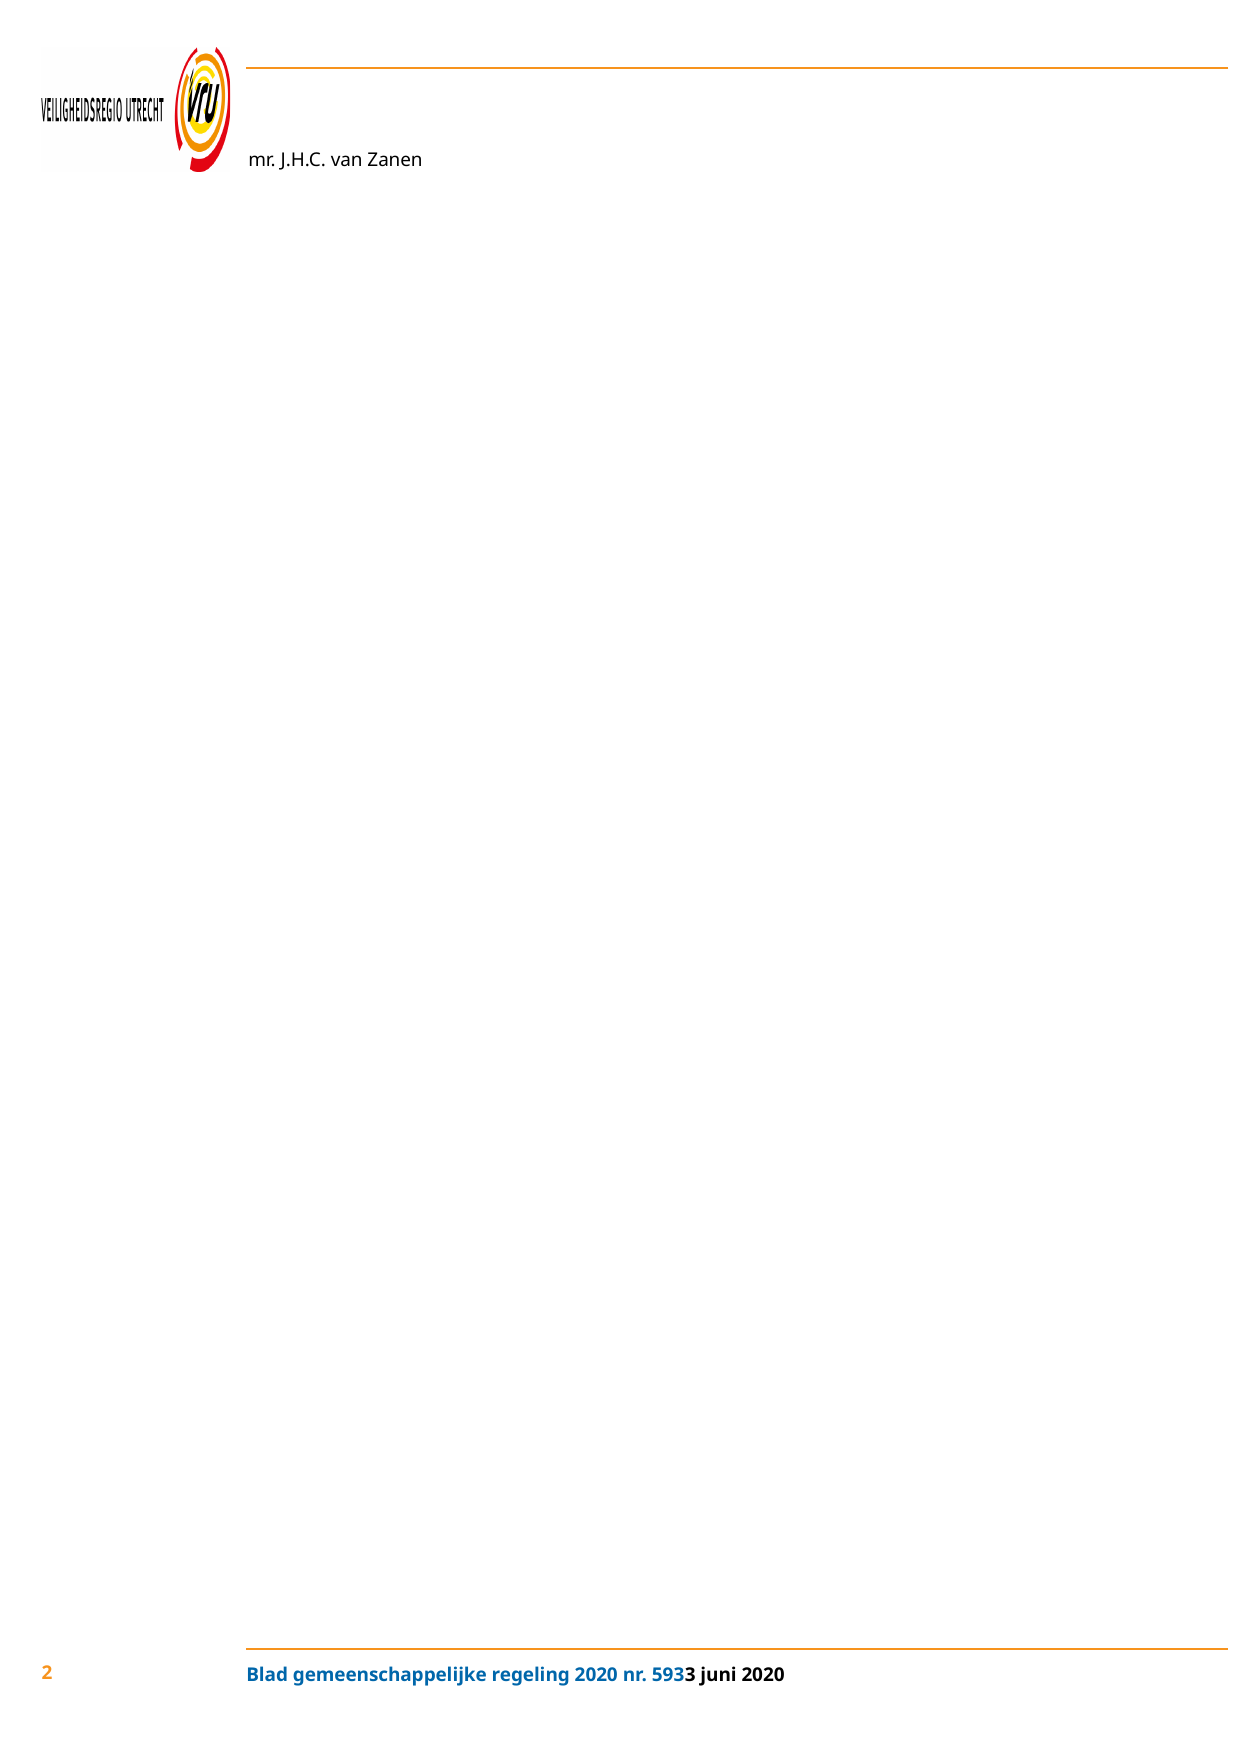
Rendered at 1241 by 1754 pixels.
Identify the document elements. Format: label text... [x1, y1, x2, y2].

picture [41, 47, 231, 172]
text mr. J.H.C. van Zanen [248, 146, 1152, 172]
